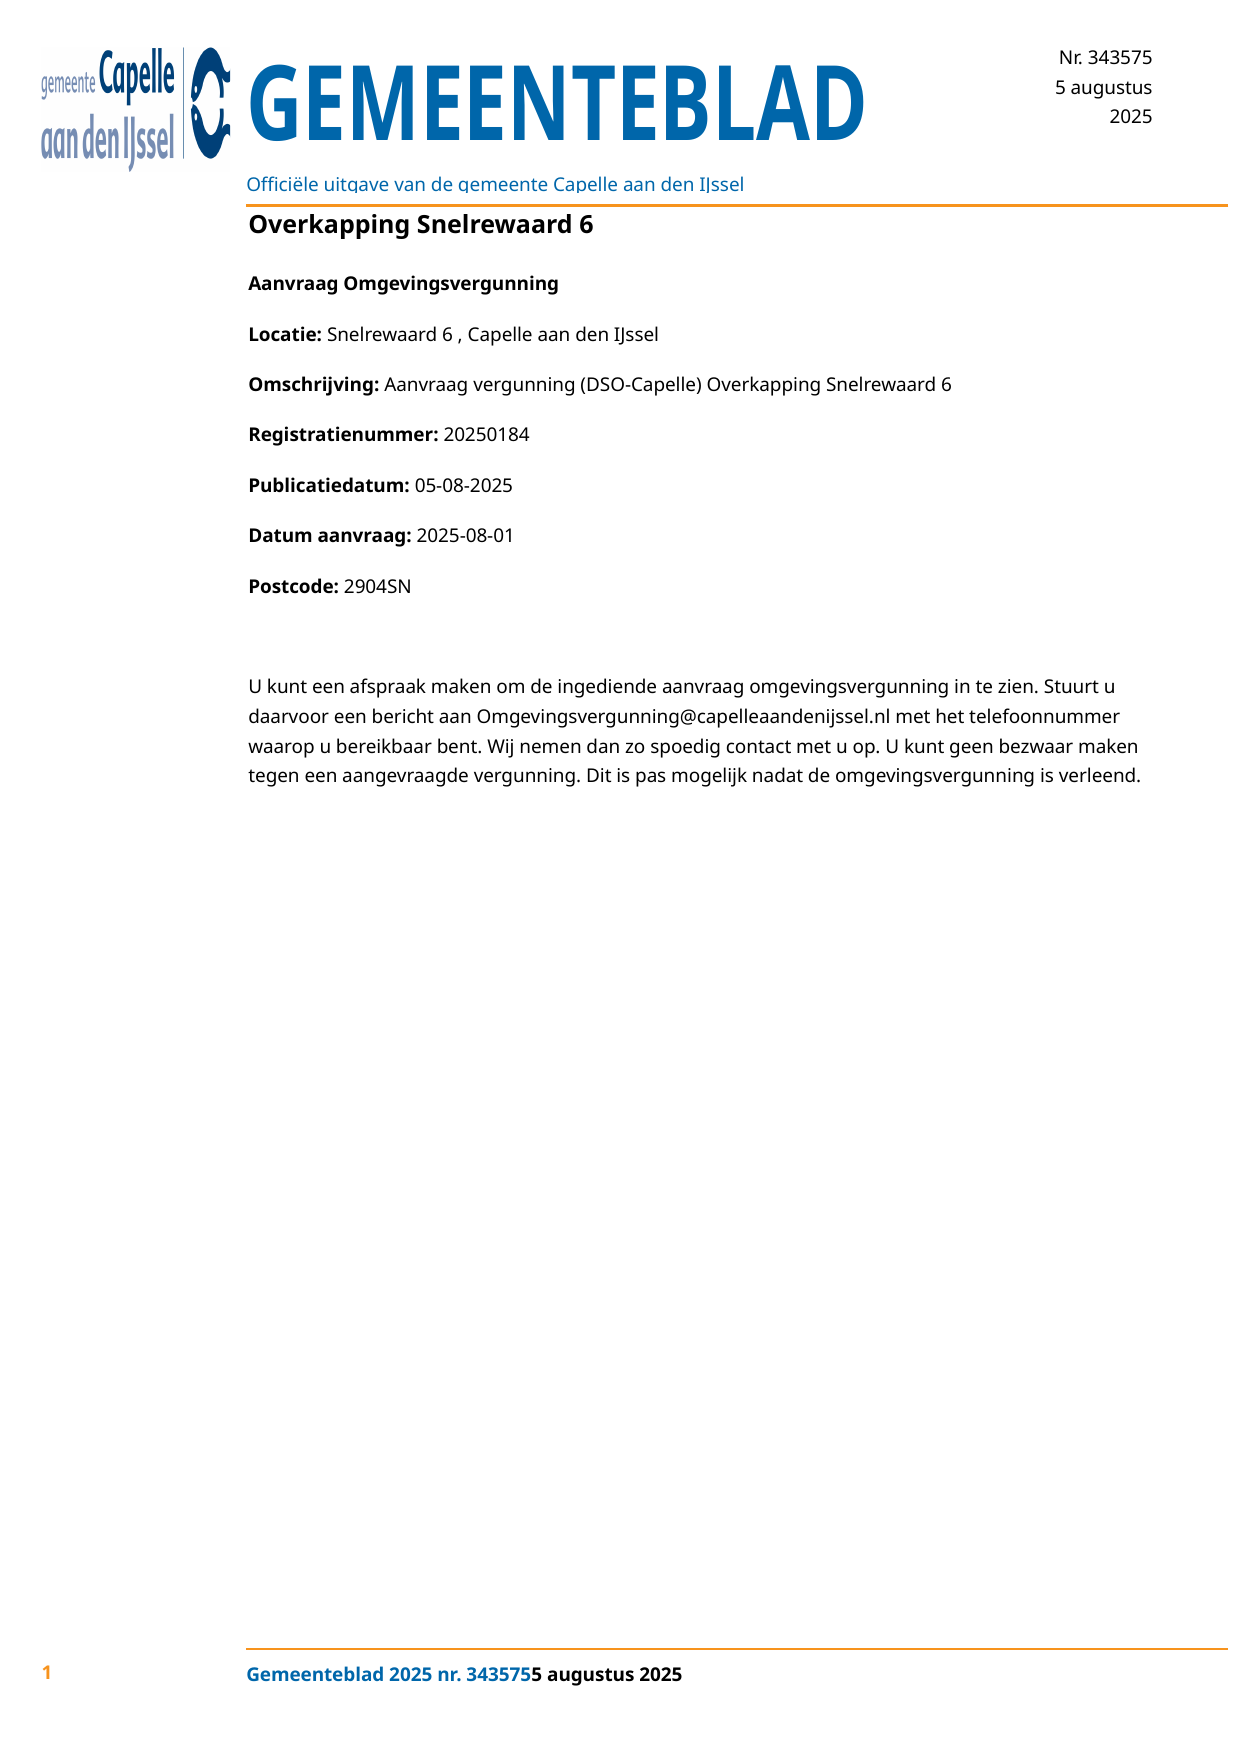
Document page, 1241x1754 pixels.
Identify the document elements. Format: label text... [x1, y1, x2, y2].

text Datum aanvraag: 2025-08-01 [248, 522, 1152, 548]
text Registratienummer: 20250184 [248, 422, 1152, 447]
picture [41, 47, 231, 172]
text U kunt een afspraak maken om de ingediende aanvraag omgevingsvergunning in te zien. Stuurt u daarvoor een bericht aan Omgevingsvergunning@capelleaandenijssel.nl met het telefoonnummer waarop u bereikbaar bent. Wij nemen dan zo spoedig contact met u op. U kunt geen bezwaar maken tegen een aangevraagde vergunning. Dit is pas mogelijk nadat de omgevingsvergunning is verleend. [248, 674, 1152, 788]
text Publicatiedatum: 05-08-2025 [248, 472, 1152, 498]
text Aanvraag Omgevingsvergunning [248, 270, 1152, 296]
text Locatie: Snelrewaard 6 , Capelle aan den IJssel [248, 321, 1152, 346]
text Overkapping Snelrewaard 6 [248, 207, 1152, 241]
text Postcode: 2904SN [248, 573, 1152, 598]
text Omschrijving: Aanvraag vergunning (DSO-Capelle) Overkapping Snelrewaard 6 [248, 371, 1152, 397]
